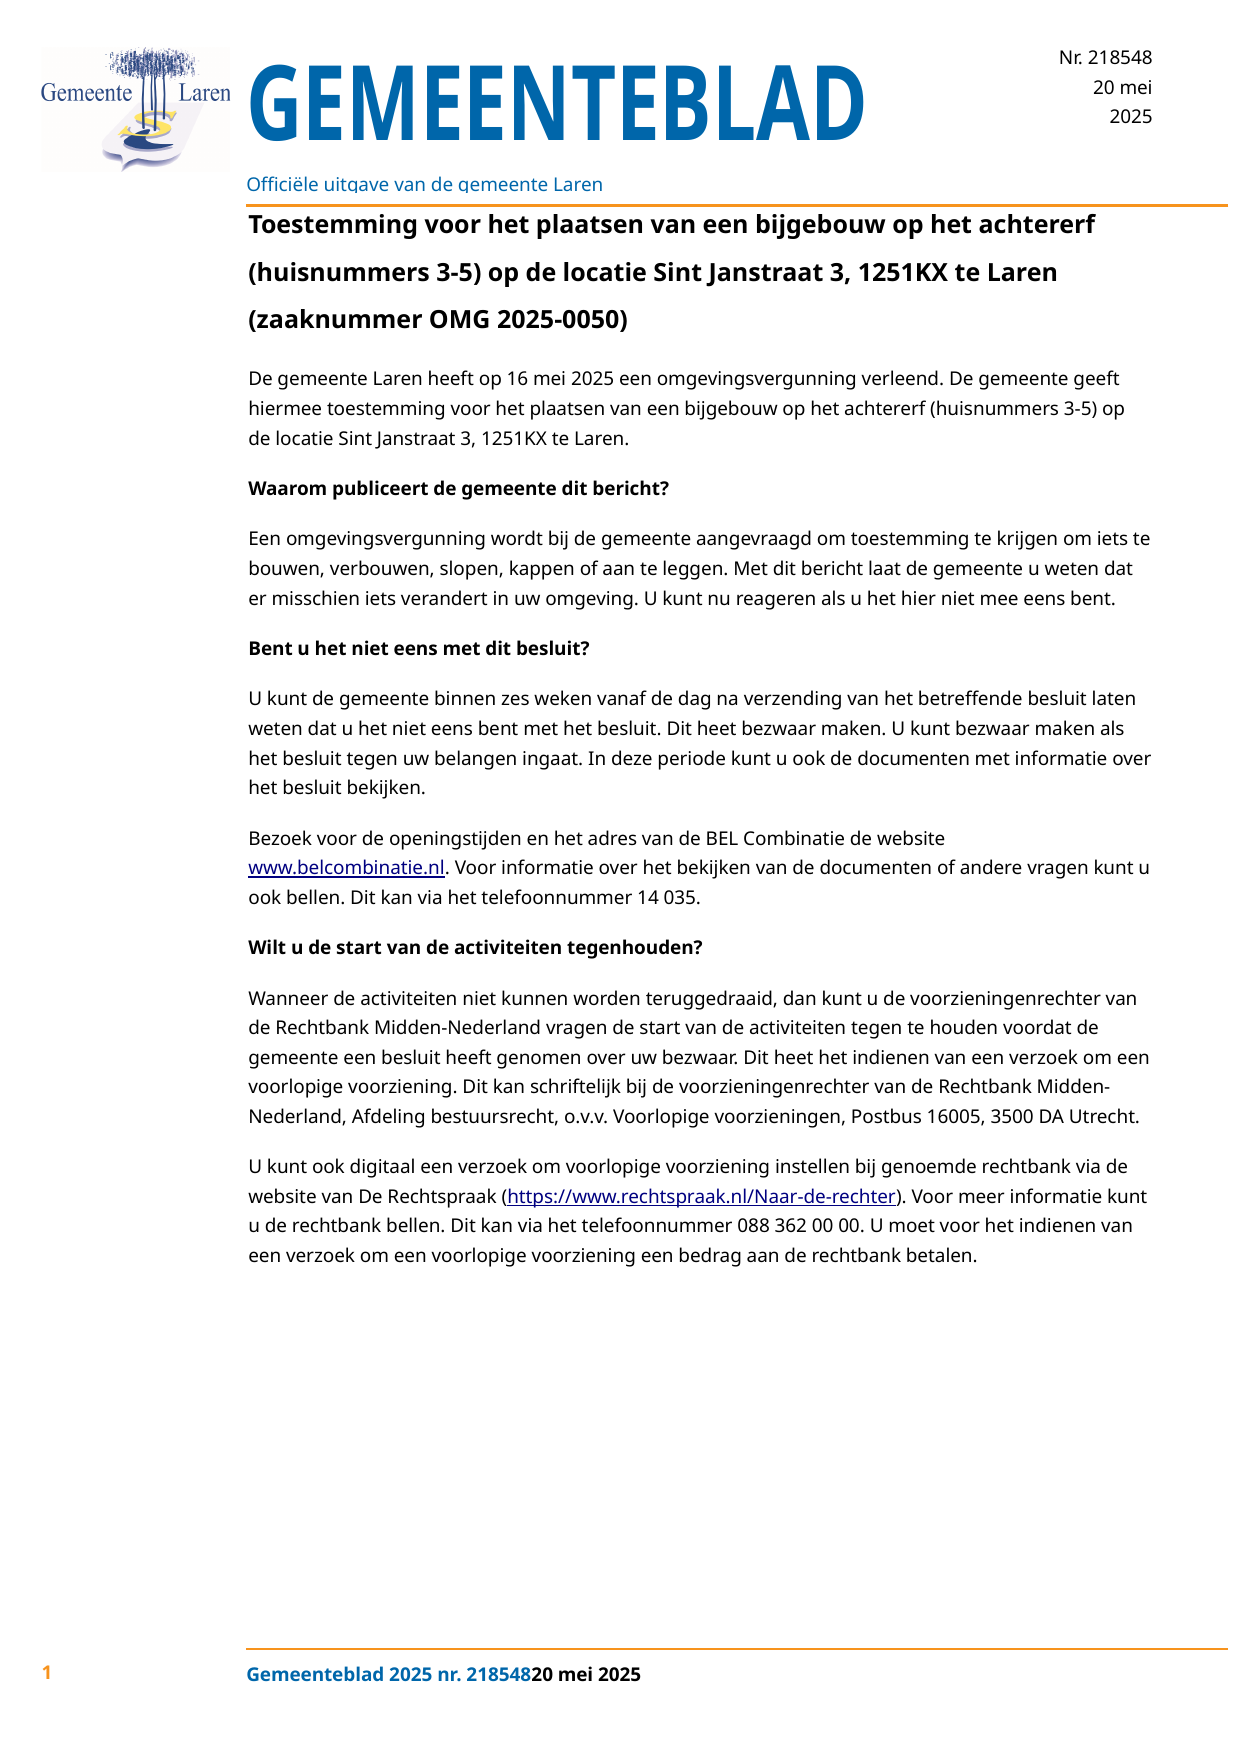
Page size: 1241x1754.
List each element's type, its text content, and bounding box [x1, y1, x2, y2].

text U kunt ook digitaal een verzoek om voorlopige voorziening instellen bij genoemde rechtbank via de website van De Rechtspraak (https://www.rechtspraak.nl/Naar-de-rechter). Voor meer informatie kunt u de rechtbank bellen. Dit kan via het telefoonnummer 088 362 00 00. U moet voor het indienen van een verzoek om een voorlopige voorziening een bedrag aan de rechtbank betalen. [248, 1153, 1152, 1268]
text Toestemming voor het plaatsen van een bijgebouw op het achtererf (huisnummers 3-5) op de locatie Sint Janstraat 3, 1251KX te Laren (zaaknummer OMG 2025-0050) [248, 207, 1152, 336]
text Bent u het niet eens met dit besluit? [248, 635, 1152, 661]
text Een omgevingsvergunning wordt bij de gemeente aangevraagd om toestemming te krijgen om iets te bouwen, verbouwen, slopen, kappen of aan te leggen. Met dit bericht laat de gemeente u weten dat er misschien iets verandert in uw omgeving. U kunt nu reageren als u het hier niet mee eens bent. [248, 526, 1152, 610]
text Bezoek voor de openingstijden en het adres van de BEL Combinatie de website www.belcombinatie.nl. Voor informatie over het bekijken van de documenten of andere vragen kunt u ook bellen. Dit kan via het telefoonnummer 14 035. [248, 825, 1152, 909]
text Wilt u de start van de activiteiten tegenhouden? [248, 934, 1152, 960]
text Wanneer de activiteiten niet kunnen worden teruggedraaid, dan kunt u de voorzieningenrechter van de Rechtbank Midden-Nederland vragen de start van de activiteiten tegen te houden voordat de gemeente een besluit heeft genomen over uw bezwaar. Dit heet het indienen van een verzoek om een voorlopige voorziening. Dit kan schriftelijk bij de voorzieningenrechter van de Rechtbank Midden-Nederland, Afdeling bestuursrecht, o.v.v. Voorlopige voorzieningen, Postbus 16005, 3500 DA Utrecht. [248, 985, 1152, 1129]
text Waarom publiceert de gemeente dit bericht? [248, 475, 1152, 501]
picture [41, 47, 231, 172]
text U kunt de gemeente binnen zes weken vanaf de dag na verzending van het betreffende besluit laten weten dat u het niet eens bent met het besluit. Dit heet bezwaar maken. U kunt bezwaar maken als het besluit tegen uw belangen ingaat. In deze periode kunt u ook de documenten met informatie over het besluit bekijken. [248, 686, 1152, 800]
text De gemeente Laren heeft op 16 mei 2025 een omgevingsvergunning verleend. De gemeente geeft hiermee toestemming voor het plaatsen van een bijgebouw op het achtererf (huisnummers 3-5) op de locatie Sint Janstraat 3, 1251KX te Laren. [248, 366, 1152, 450]
